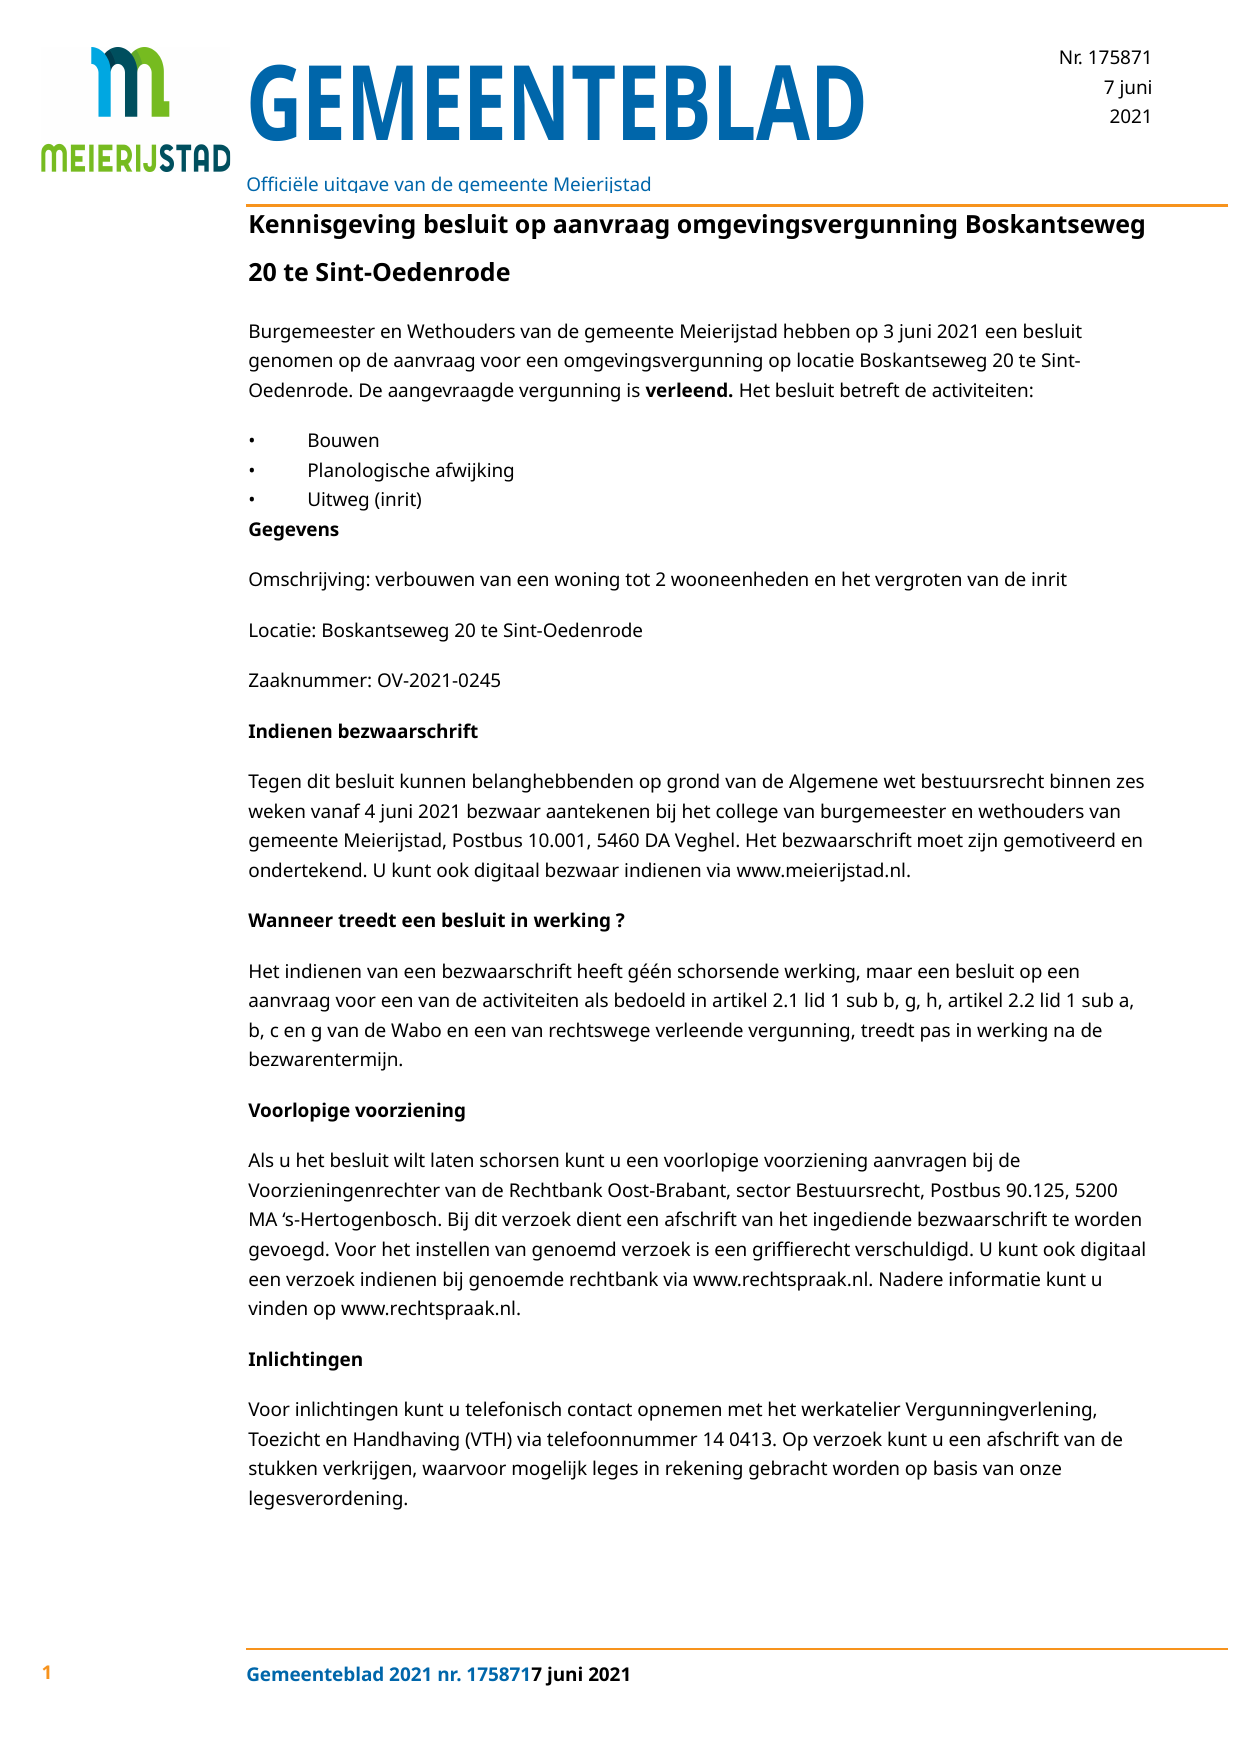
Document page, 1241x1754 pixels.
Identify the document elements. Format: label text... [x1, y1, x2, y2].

text Locatie: Boskantseweg 20 te Sint-Oedenrode [248, 617, 1152, 643]
text Kennisgeving besluit op aanvraag omgevingsvergunning Boskantseweg 20 te Sint-Oedenrode [248, 207, 1152, 288]
text Indienen bezwaarschrift [248, 718, 1152, 744]
text Gegevens [248, 516, 1152, 542]
list Planologische afwijking [248, 457, 1152, 483]
text Wanneer treedt een besluit in werking ? [248, 907, 1152, 933]
picture [41, 47, 231, 172]
text Burgemeester en Wethouders van de gemeente Meierijstad hebben op 3 juni 2021 een besluit genomen op de aanvraag voor een omgevingsvergunning op locatie Boskantseweg 20 te Sint-Oedenrode. De aangevraagde vergunning is verleend. Het besluit betreft de activiteiten: [248, 318, 1152, 403]
text Tegen dit besluit kunnen belanghebbenden op grond van de Algemene wet bestuursrecht binnen zes weken vanaf 4 juni 2021 bezwaar aantekenen bij het college van burgemeester en wethouders van gemeente Meierijstad, Postbus 10.001, 5460 DA Veghel. Het bezwaarschrift moet zijn gemotiveerd en ondertekend. U kunt ook digitaal bezwaar indienen via www.meierijstad.nl. [248, 768, 1152, 883]
list Bouwen [248, 427, 1152, 453]
text Voor inlichtingen kunt u telefonisch contact opnemen met het werkatelier Vergunningverlening, Toezicht en Handhaving (VTH) via telefoonnummer 14 0413. Op verzoek kunt u een afschrift van de stukken verkrijgen, waarvoor mogelijk leges in rekening gebracht worden op basis van onze legesverordening. [248, 1396, 1152, 1511]
text Het indienen van een bezwaarschrift heeft géén schorsende werking, maar een besluit op een aanvraag voor een van de activiteiten als bedoeld in artikel 2.1 lid 1 sub b, g, h, artikel 2.2 lid 1 sub a, b, c en g van de Wabo en een van rechtswege verleende vergunning, treedt pas in werking na de bezwarentermijn. [248, 958, 1152, 1072]
text Zaaknummer: OV-2021-0245 [248, 667, 1152, 693]
list Uitweg (inrit) [248, 487, 1152, 512]
text Omschrijving: verbouwen van een woning tot 2 wooneenheden en het vergroten van de inrit [248, 567, 1152, 592]
text Voorlopige voorziening [248, 1097, 1152, 1123]
text Als u het besluit wilt laten schorsen kunt u een voorlopige voorziening aanvragen bij de Voorzieningenrechter van de Rechtbank Oost-Brabant, sector Bestuursrecht, Postbus 90.125, 5200 MA ‘s-Hertogenbosch. Bij dit verzoek dient een afschrift van het ingediende bezwaarschrift te worden gevoegd. Voor het instellen van genoemd verzoek is een griffierecht verschuldigd. U kunt ook digitaal een verzoek indienen bij genoemde rechtbank via www.rechtspraak.nl. Nadere informatie kunt u vinden op www.rechtspraak.nl. [248, 1147, 1152, 1321]
text Inlichtingen [248, 1346, 1152, 1372]
